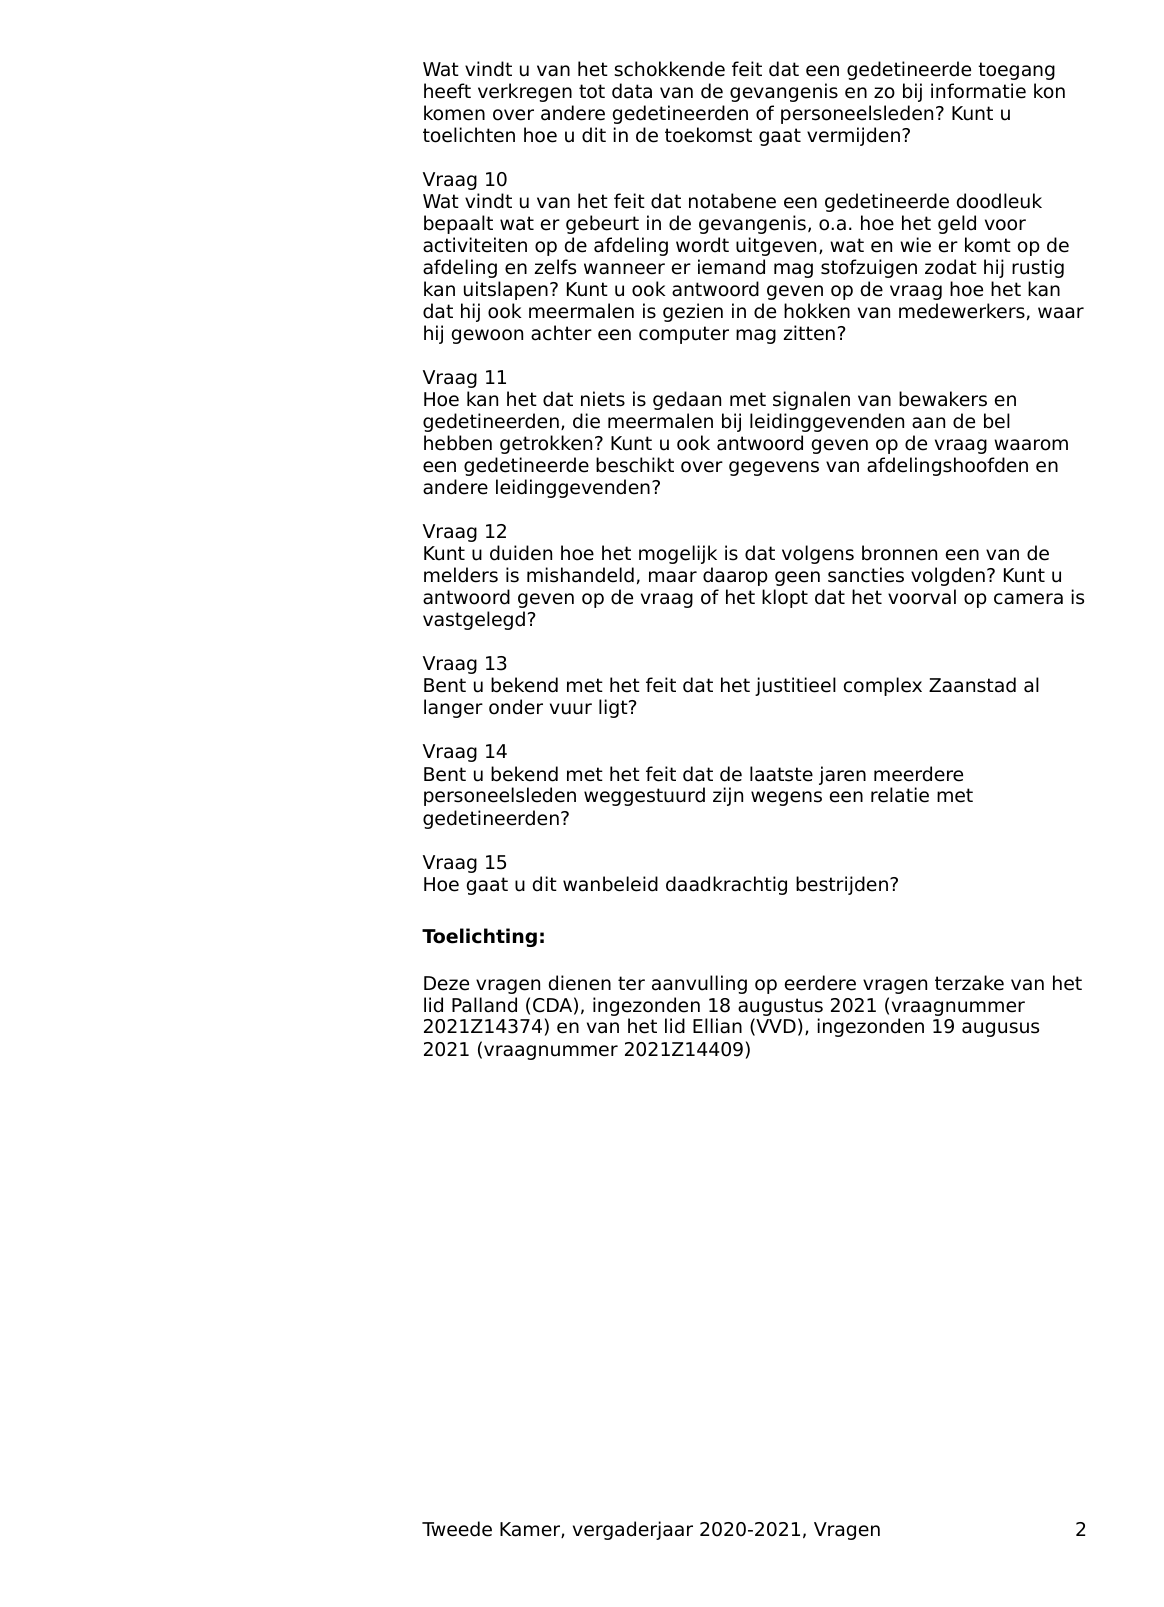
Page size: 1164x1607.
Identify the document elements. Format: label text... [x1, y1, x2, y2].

text Bent u bekend met het feit dat het justitieel complex Zaanstad al langer onder vuur ligt? [422, 675, 1087, 719]
text Wat vindt u van het feit dat notabene een gedetineerde doodleuk bepaalt wat er gebeurt in de gevangenis, o.a. hoe het geld voor activiteiten op de afdeling wordt uitgeven, wat en wie er komt op de afdeling en zelfs wanneer er iemand mag stofzuigen zodat hij rustig kan uitslapen? Kunt u ook antwoord geven op de vraag hoe het kan dat hij ook meermalen is gezien in de hokken van medewerkers, waar hij gewoon achter een computer mag zitten? [422, 191, 1087, 345]
text Kunt u duiden hoe het mogelijk is dat volgens bronnen een van de melders is mishandeld, maar daarop geen sancties volgden? Kunt u antwoord geven op de vraag of het klopt dat het voorval op camera is vastgelegd? [422, 543, 1087, 631]
subtitle Toelichting: [422, 926, 1087, 947]
text Hoe gaat u dit wanbeleid daadkrachtig bestrijden? [422, 873, 1087, 896]
text Vraag 14 [422, 741, 1087, 763]
text Deze vragen dienen ter aanvulling op eerdere vragen terzake van het lid Palland (CDA), ingezonden 18 augustus 2021 (vraagnummer 2021Z14374) en van het lid Ellian (VVD), ingezonden 19 augusus 2021 (vraagnummer 2021Z14409) [422, 972, 1087, 1060]
text Vraag 10 [422, 169, 1087, 191]
text Vraag 12 [422, 521, 1087, 543]
text Vraag 15 [422, 852, 1087, 873]
text Vraag 13 [422, 653, 1087, 675]
text Hoe kan het dat niets is gedaan met signalen van bewakers en gedetineerden, die meermalen bij leidinggevenden aan de bel hebben getrokken? Kunt u ook antwoord geven op de vraag waarom een gedetineerde beschikt over gegevens van afdelingshoofden en andere leidinggevenden? [422, 389, 1087, 499]
text Bent u bekend met het feit dat de laatste jaren meerdere personeelsleden weggestuurd zijn wegens een relatie met gedetineerden? [422, 763, 1087, 829]
text Vraag 11 [422, 367, 1087, 389]
text Wat vindt u van het schokkende feit dat een gedetineerde toegang heeft verkregen tot data van de gevangenis en zo bij informatie kon komen over andere gedetineerden of personeelsleden? Kunt u toelichten hoe u dit in de toekomst gaat vermijden? [422, 59, 1087, 147]
